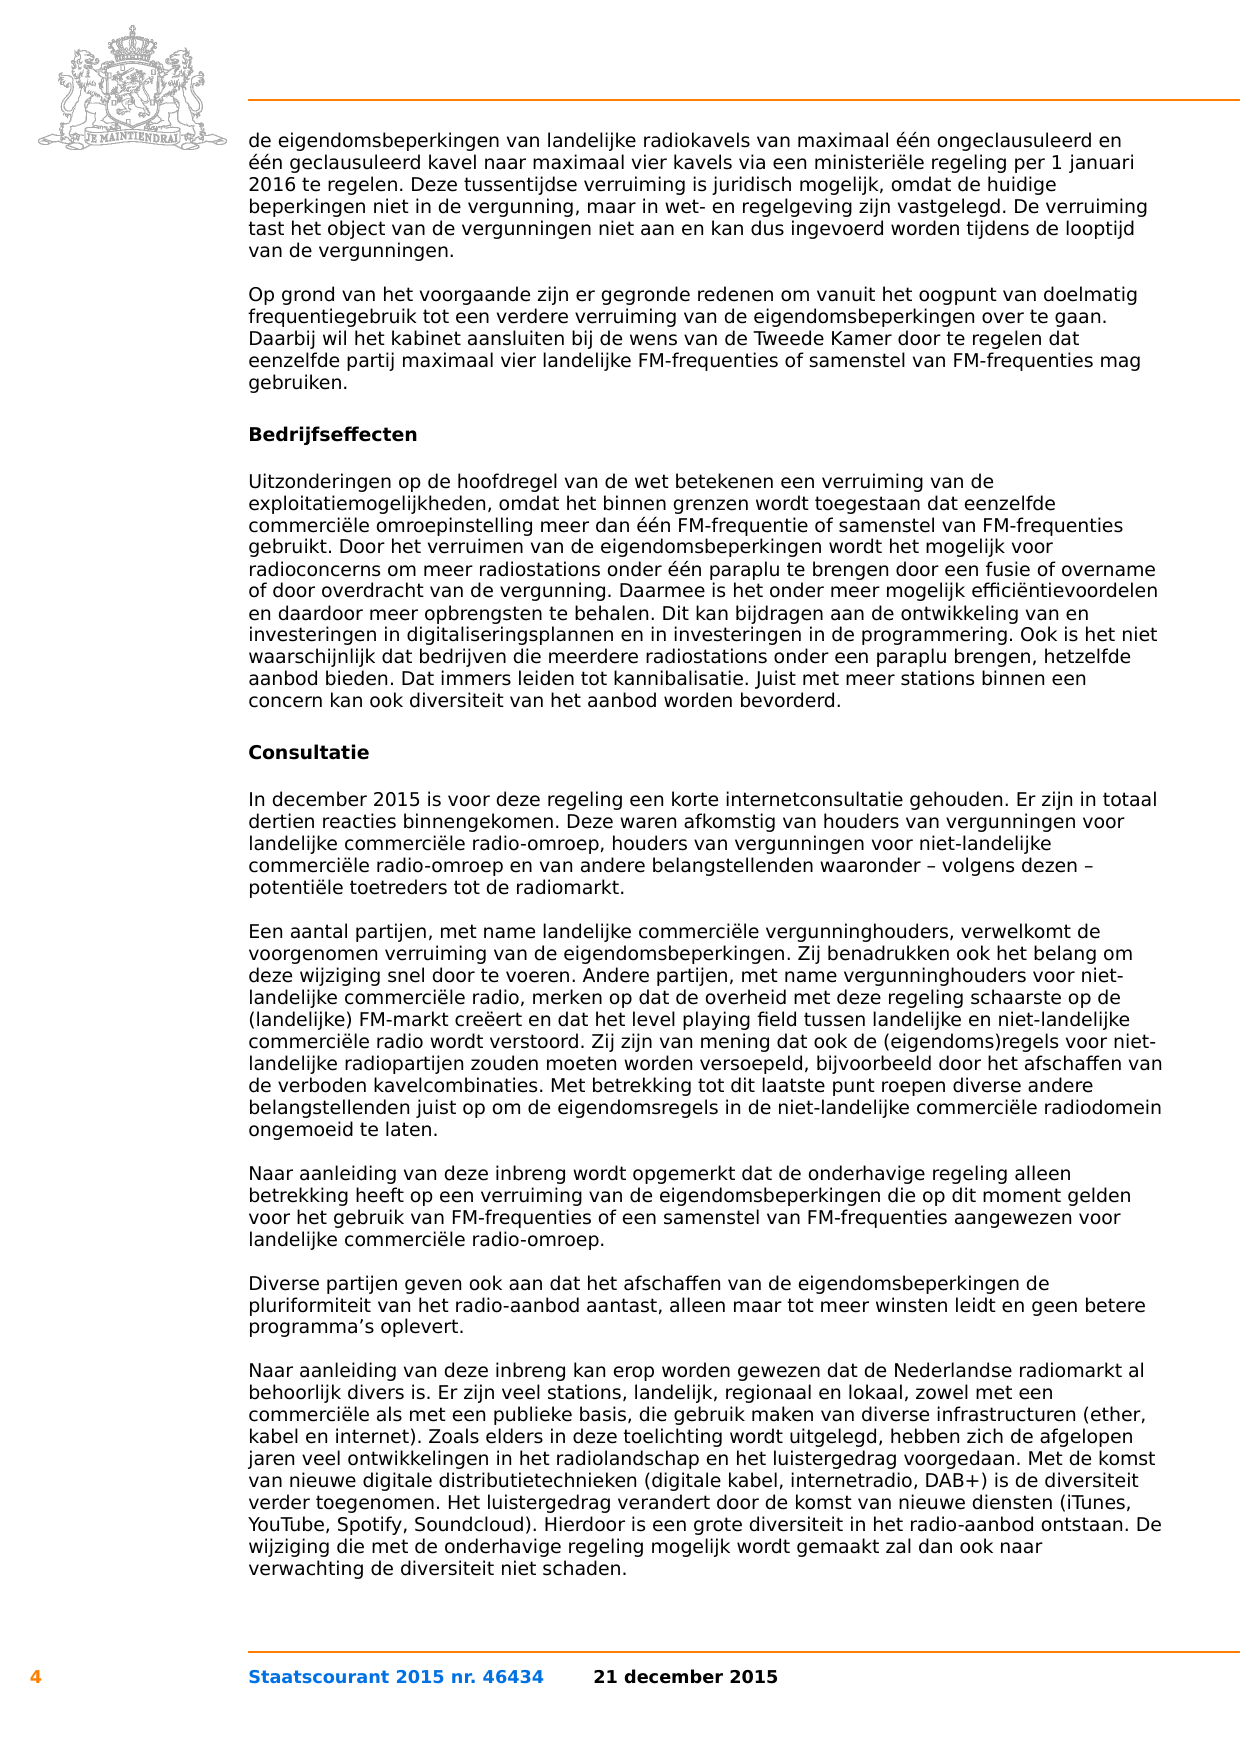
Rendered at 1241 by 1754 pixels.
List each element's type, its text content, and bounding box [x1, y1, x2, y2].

text In december 2015 is voor deze regeling een korte internetconsultatie gehouden. Er zijn in totaal dertien reacties binnengekomen. Deze waren afkomstig van houders van vergunningen voor landelijke commerciële radio-omroep, houders van vergunningen voor niet-landelijke commerciële radio-omroep en van andere belangstellenden waaronder – volgens dezen – potentiële toetreders tot de radiomarkt. [248, 789, 1163, 899]
subtitle Bedrijfseffecten [248, 423, 1163, 446]
text Uitzonderingen op de hoofdregel van de wet betekenen een verruiming van de exploitatiemogelijkheden, omdat het binnen grenzen wordt toegestaan dat eenzelfde commerciële omroepinstelling meer dan één FM-frequentie of samenstel van FM-frequenties gebruikt. Door het verruimen van de eigendomsbeperkingen wordt het mogelijk voor radioconcerns om meer radiostations onder één paraplu te brengen door een fusie of overname of door overdracht van de vergunning. Daarmee is het onder meer mogelijk efficiëntievoordelen en daardoor meer opbrengsten te behalen. Dit kan bijdragen aan de ontwikkeling van en investeringen in digitaliseringsplannen en in investeringen in de programmering. Ook is het niet waarschijnlijk dat bedrijven die meerdere radiostations onder een paraplu brengen, hetzelfde aanbod bieden. Dat immers leiden tot kannibalisatie. Juist met meer stations binnen een concern kan ook diversiteit van het aanbod worden bevorderd. [248, 471, 1163, 712]
text Op grond van het voorgaande zijn er gegronde redenen om vanuit het oogpunt van doelmatig frequentiegebruik tot een verdere verruiming van de eigendomsbeperkingen over te gaan. Daarbij wil het kabinet aansluiten bij de wens van de Tweede Kamer door te regelen dat eenzelfde partij maximaal vier landelijke FM-frequenties of samenstel van FM-frequenties mag gebruiken. [248, 284, 1163, 393]
text de eigendomsbeperkingen van landelijke radiokavels van maximaal één ongeclausuleerd en één geclausuleerd kavel naar maximaal vier kavels via een ministeriële regeling per 1 januari 2016 te regelen. Deze tussentijdse verruiming is juridisch mogelijk, omdat de huidige beperkingen niet in de vergunning, maar in wet- en regelgeving zijn vastgelegd. De verruiming tast het object van de vergunningen niet aan en kan dus ingevoerd worden tijdens de looptijd van de vergunningen. [248, 130, 1163, 262]
text Diverse partijen geven ook aan dat het afschaffen van de eigendomsbeperkingen de pluriformiteit van het radio-aanbod aantast, alleen maar tot meer winsten leidt en geen betere programma’s oplevert. [248, 1272, 1163, 1338]
text Naar aanleiding van deze inbreng wordt opgemerkt dat de onderhavige regeling alleen betrekking heeft op een verruiming van de eigendomsbeperkingen die op dit moment gelden voor het gebruik van FM-frequenties of een samenstel van FM-frequenties aangewezen voor landelijke commerciële radio-omroep. [248, 1163, 1163, 1251]
picture [38, 25, 227, 150]
subtitle Consultatie [248, 742, 1163, 764]
text Een aantal partijen, met name landelijke commerciële vergunninghouders, verwelkomt de voorgenomen verruiming van de eigendomsbeperkingen. Zij benadrukken ook het belang om deze wijziging snel door te voeren. Andere partijen, met name vergunninghouders voor niet-landelijke commerciële radio, merken op dat de overheid met deze regeling schaarste op de (landelijke) FM-markt creëert en dat het level playing field tussen landelijke en niet-landelijke commerciële radio wordt verstoord. Zij zijn van mening dat ook de (eigendoms)regels voor niet-landelijke radiopartijen zouden moeten worden versoepeld, bijvoorbeeld door het afschaffen van de verboden kavelcombinaties. Met betrekking tot dit laatste punt roepen diverse andere belangstellenden juist op om de eigendomsregels in de niet-landelijke commerciële radiodomein ongemoeid te laten. [248, 921, 1163, 1141]
text Naar aanleiding van deze inbreng kan erop worden gewezen dat de Nederlandse radiomarkt al behoorlijk divers is. Er zijn veel stations, landelijk, regionaal en lokaal, zowel met een commerciële als met een publieke basis, die gebruik maken van diverse infrastructuren (ether, kabel en internet). Zoals elders in deze toelichting wordt uitgelegd, hebben zich de afgelopen jaren veel ontwikkelingen in het radiolandschap en het luistergedrag voorgedaan. Met de komst van nieuwe digitale distributietechnieken (digitale kabel, internetradio, DAB+) is de diversiteit verder toegenomen. Het luistergedrag verandert door de komst van nieuwe diensten (iTunes, YouTube, Spotify, Soundcloud). Hierdoor is een grote diversiteit in het radio-aanbod ontstaan. De wijziging die met de onderhavige regeling mogelijk wordt gemaakt zal dan ook naar verwachting de diversiteit niet schaden. [248, 1360, 1163, 1580]
